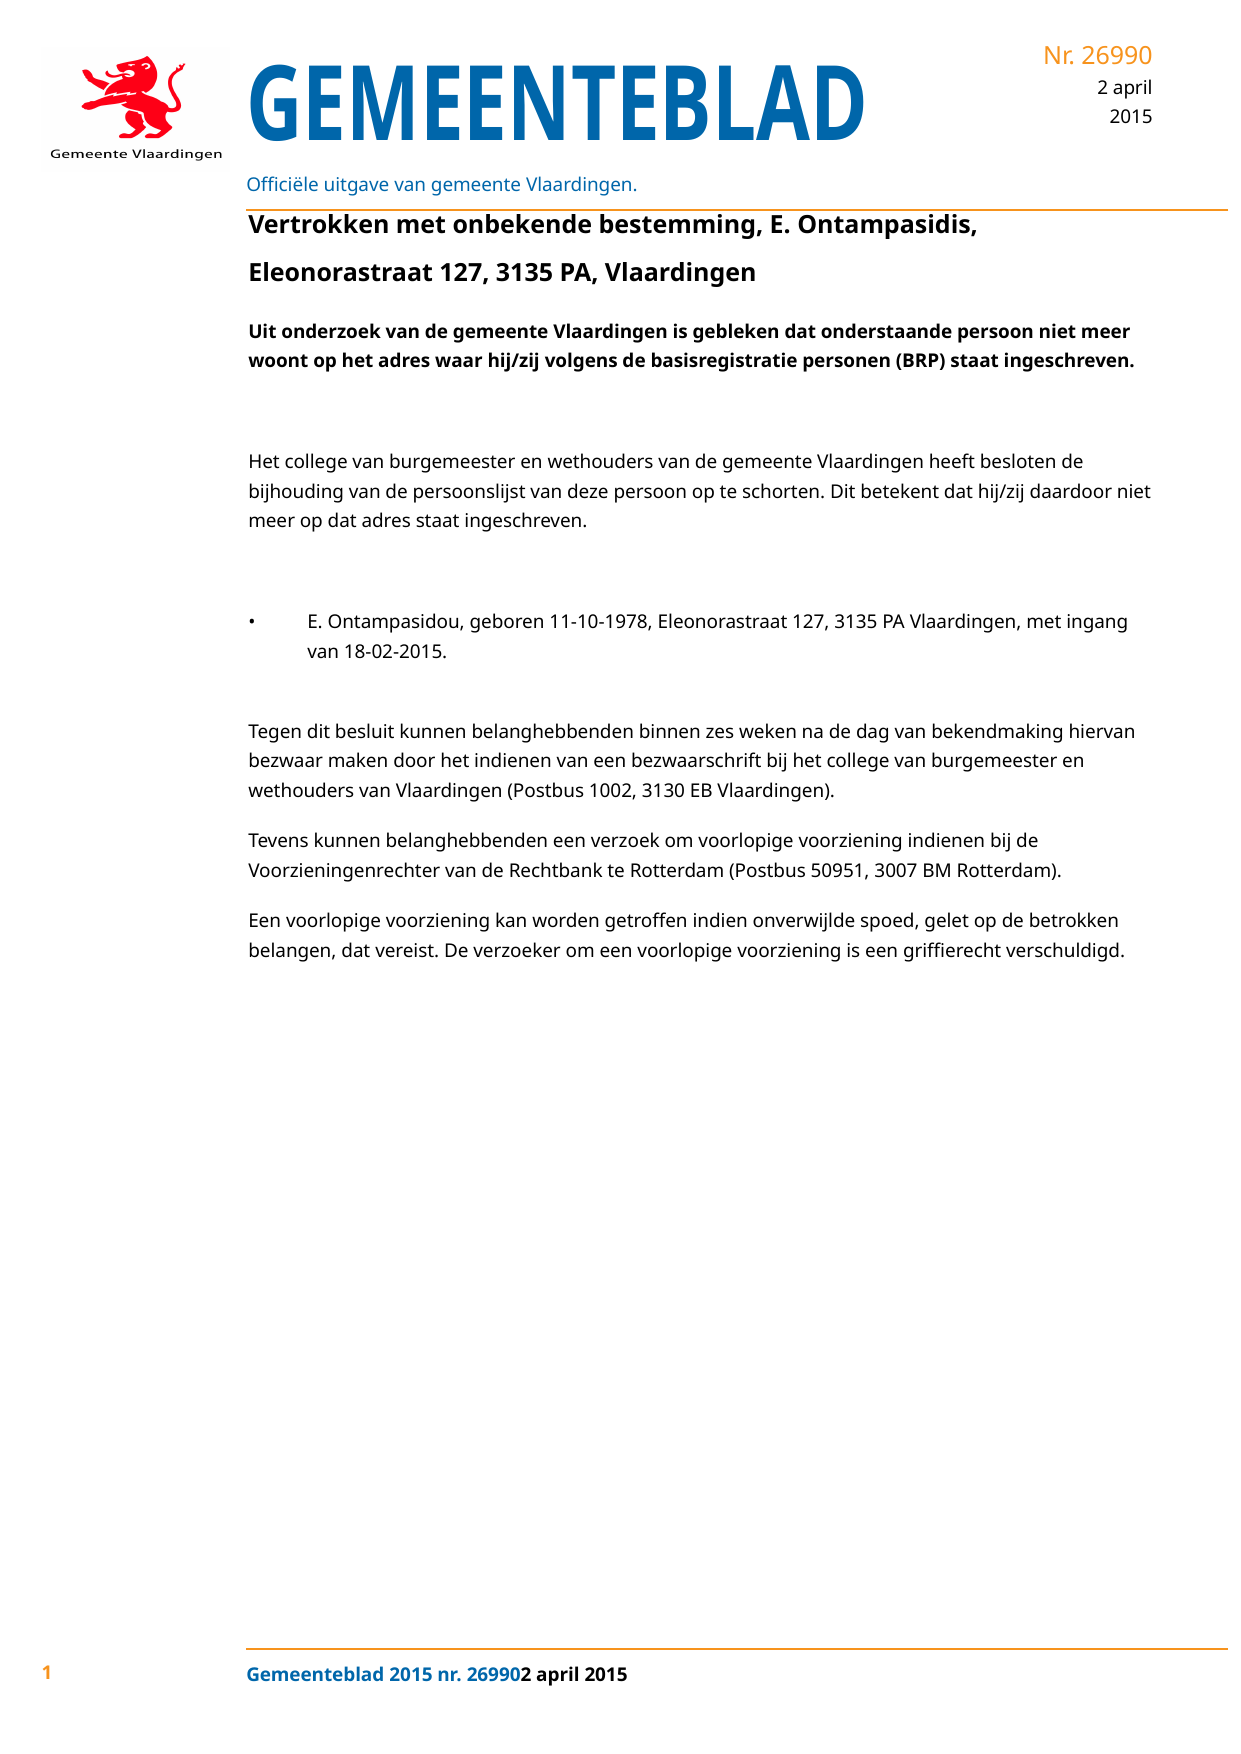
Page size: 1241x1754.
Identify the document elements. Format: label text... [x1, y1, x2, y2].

text Het college van burgemeester en wethouders van de gemeente Vlaardingen heeft besloten de bijhouding van de persoonslijst van deze persoon op te schorten. Dit betekent dat hij/zij daardoor niet meer op dat adres staat ingeschreven. [248, 448, 1152, 533]
text Vertrokken met onbekende bestemming, E. Ontampasidis, Eleonorastraat 127, 3135 PA, Vlaardingen [248, 211, 1152, 288]
picture [41, 47, 231, 172]
text Tegen dit besluit kunnen belanghebbenden binnen zes weken na de dag van bekendmaking hiervan bezwaar maken door het indienen van een bezwaarschrift bij het college van burgemeester en wethouders van Vlaardingen (Postbus 1002, 3130 EB Vlaardingen). [248, 718, 1152, 803]
text Tevens kunnen belanghebbenden een verzoek om voorlopige voorziening indienen bij de Voorzieningenrechter van de Rechtbank te Rotterdam (Postbus 50951, 3007 BM Rotterdam). [248, 827, 1152, 883]
text Uit onderzoek van de gemeente Vlaardingen is gebleken dat onderstaande persoon niet meer woont op het adres waar hij/zij volgens de basisregistratie personen (BRP) staat ingeschreven. [248, 318, 1152, 373]
text Een voorlopige voorziening kan worden getroffen indien onverwijlde spoed, gelet op de betrokken belangen, dat vereist. De verzoeker om een voorlopige voorziening is een griffierecht verschuldigd. [248, 907, 1152, 963]
list E. Ontampasidou, geboren 11-10-1978, Eleonorastraat 127, 3135 PA Vlaardingen, met ingang van 18-02-2015. [248, 608, 1152, 664]
